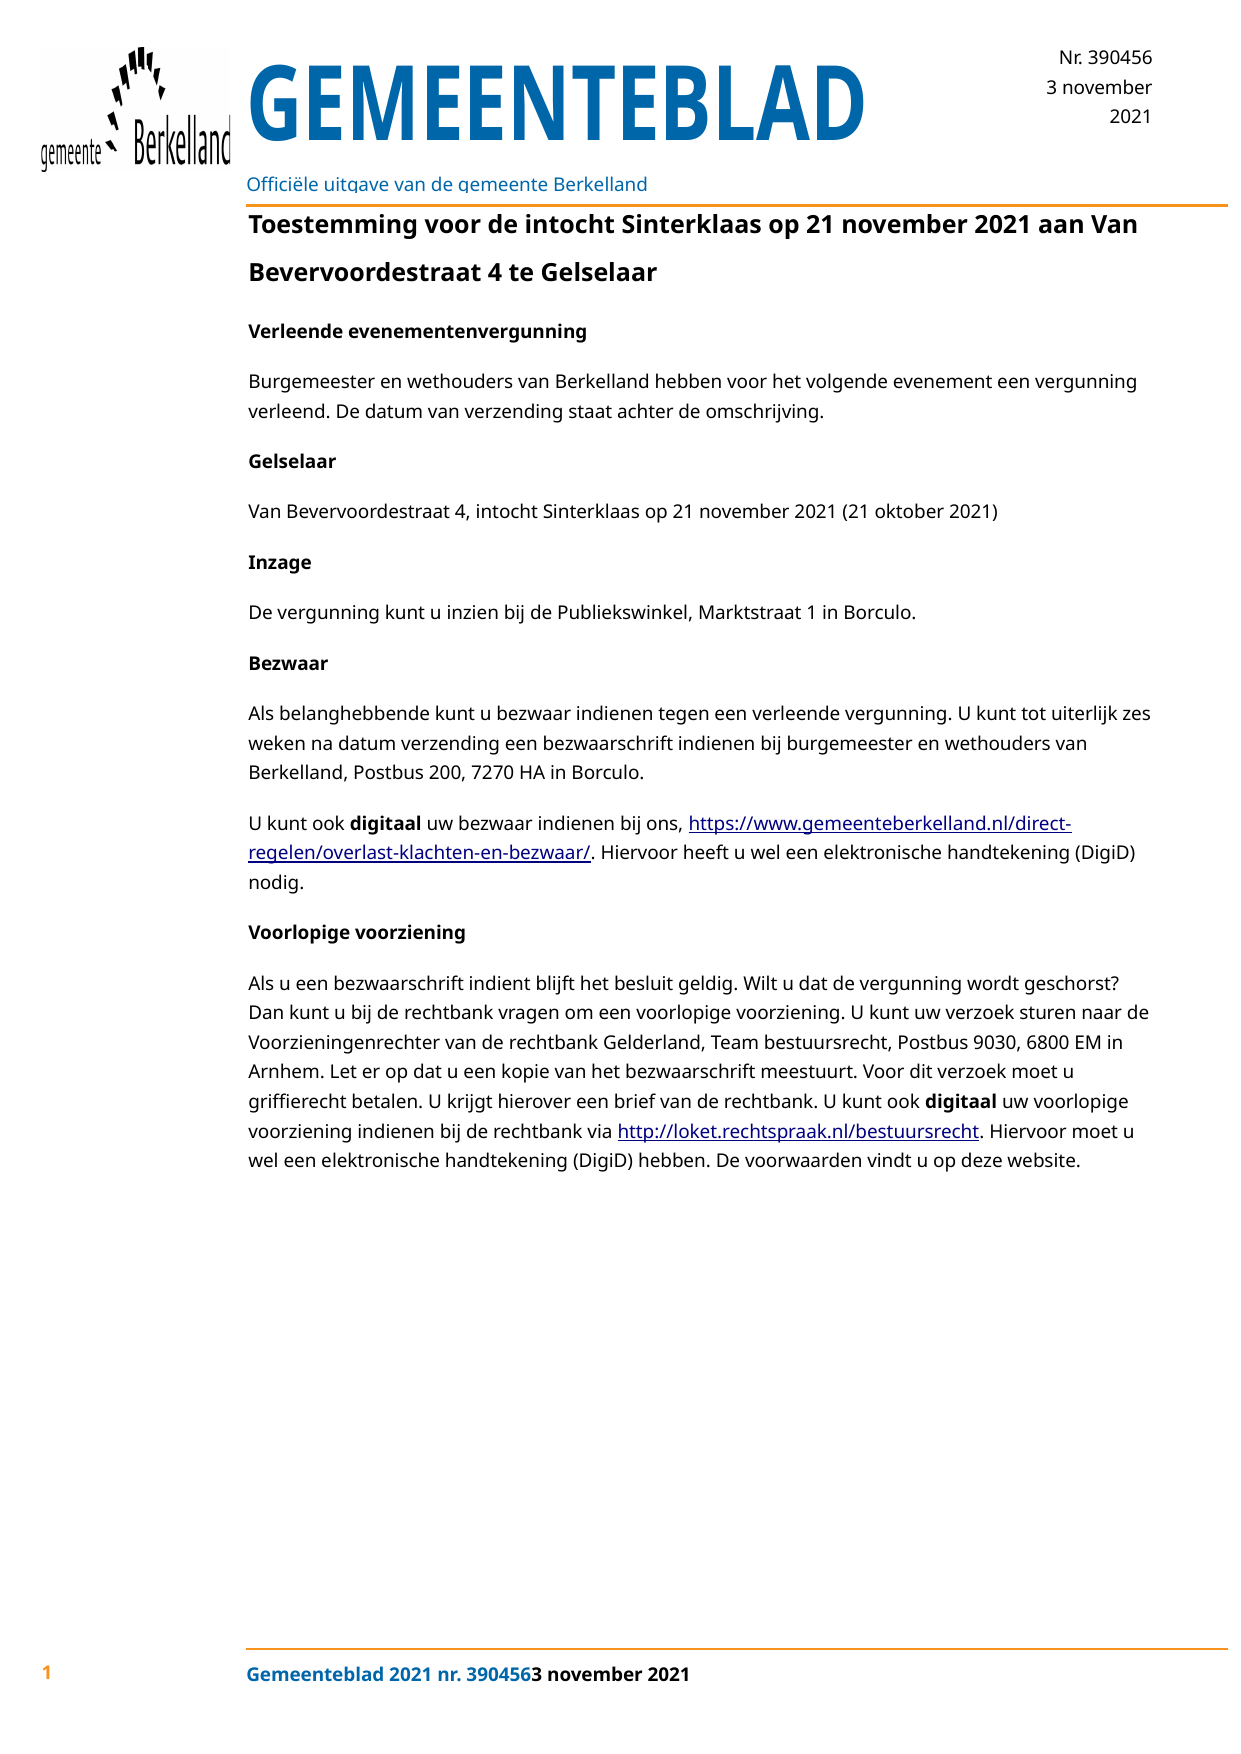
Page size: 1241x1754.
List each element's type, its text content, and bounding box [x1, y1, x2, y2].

text Burgemeester en wethouders van Berkelland hebben voor het volgende evenement een vergunning verleend. De datum van verzending staat achter de omschrijving. [248, 368, 1152, 424]
text De vergunning kunt u inzien bij de Publiekswinkel, Marktstraat 1 in Borculo. [248, 599, 1152, 625]
picture [41, 47, 231, 172]
text Voorlopige voorziening [248, 919, 1152, 945]
text U kunt ook digitaal uw bezwaar indienen bij ons, https://www.gemeenteberkelland.nl/direct-regelen/overlast-klachten-en-bezwaar/. Hiervoor heeft u wel een elektronische handtekening (DigiD) nodig. [248, 810, 1152, 895]
text Inzage [248, 549, 1152, 575]
text Als u een bezwaarschrift indient blijft het besluit geldig. Wilt u dat de vergunning wordt geschorst? Dan kunt u bij de rechtbank vragen om een voorlopige voorziening. U kunt uw verzoek sturen naar de Voorzieningenrechter van de rechtbank Gelderland, Team bestuursrecht, Postbus 9030, 6800 EM in Arnhem. Let er op dat u een kopie van het bezwaarschrift meestuurt. Voor dit verzoek moet u griffierecht betalen. U krijgt hierover een brief van de rechtbank. U kunt ook digitaal uw voorlopige voorziening indienen bij de rechtbank via http://loket.rechtspraak.nl/bestuursrecht. Hiervoor moet u wel een elektronische handtekening (DigiD) hebben. De voorwaarden vindt u op deze website. [248, 970, 1152, 1173]
text Verleende evenementenvergunning [248, 318, 1152, 344]
text Als belanghebbende kunt u bezwaar indienen tegen een verleende vergunning. U kunt tot uiterlijk zes weken na datum verzending een bezwaarschrift indienen bij burgemeester en wethouders van Berkelland, Postbus 200, 7270 HA in Borculo. [248, 700, 1152, 785]
text Toestemming voor de intocht Sinterklaas op 21 november 2021 aan Van Bevervoordestraat 4 te Gelselaar [248, 207, 1152, 288]
text Bezwaar [248, 650, 1152, 676]
text Gelselaar [248, 448, 1152, 474]
text Van Bevervoordestraat 4, intocht Sinterklaas op 21 november 2021 (21 oktober 2021) [248, 499, 1152, 524]
